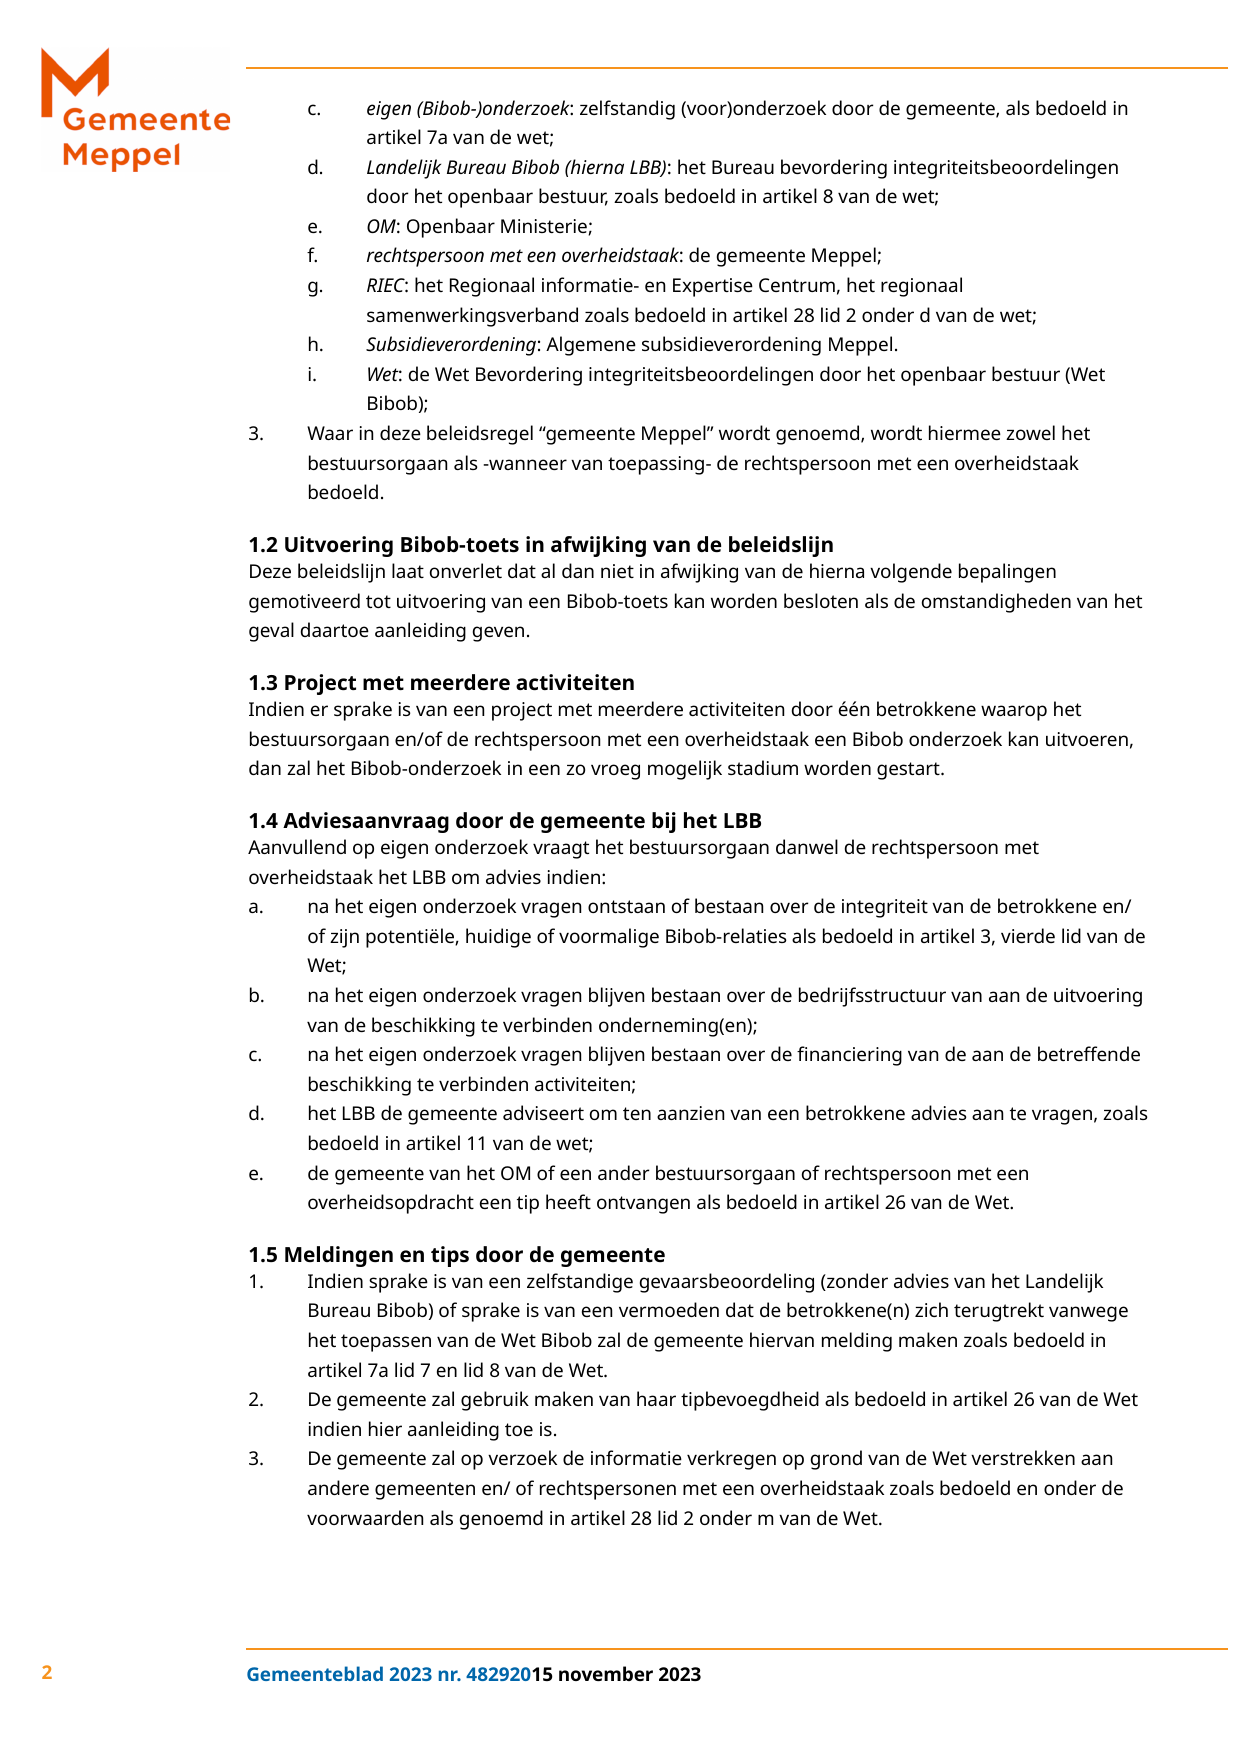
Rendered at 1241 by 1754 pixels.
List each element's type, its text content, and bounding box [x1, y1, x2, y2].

list Subsidieverordening: Algemene subsidieverordening Meppel. [307, 331, 1152, 357]
list De gemeente zal gebruik maken van haar tipbevoegdheid als bedoeld in artikel 26 van de Wet indien hier aanleiding toe is. [248, 1386, 1152, 1442]
text 1.2 Uitvoering Bibob-toets in afwijking van de beleidslijn [248, 530, 1152, 558]
list RIEC: het Regionaal informatie- en Expertise Centrum, het regionaal samenwerkingsverband zoals bedoeld in artikel 28 lid 2 onder d van de wet; [307, 272, 1152, 328]
text 1.5 Meldingen en tips door de gemeente [248, 1240, 1152, 1268]
list OM: Openbaar Ministerie; [307, 213, 1152, 239]
list Waar in deze beleidsregel “gemeente Meppel” wordt genoemd, wordt hiermee zowel het bestuursorgaan als -wanneer van toepassing- de rechtspersoon met een overheidstaak bedoeld. [248, 420, 1152, 505]
list na het eigen onderzoek vragen blijven bestaan over de financiering van de aan de betreffende beschikking te verbinden activiteiten; [248, 1041, 1152, 1097]
text Indien er sprake is van een project met meerdere activiteiten door één betrokkene waarop het bestuursorgaan en/of de rechtspersoon met een overheidstaak een Bibob onderzoek kan uitvoeren, dan zal het Bibob-onderzoek in een zo vroeg mogelijk stadium worden gestart. [248, 696, 1152, 781]
text 1.3 Project met meerdere activiteiten [248, 668, 1152, 696]
list De gemeente zal op verzoek de informatie verkregen op grond van de Wet verstrekken aan andere gemeenten en/ of rechtspersonen met een overheidstaak zoals bedoeld en onder de voorwaarden als genoemd in artikel 28 lid 2 onder m van de Wet. [248, 1446, 1152, 1531]
list rechtspersoon met een overheidstaak: de gemeente Meppel; [307, 243, 1152, 268]
text 1.4 Adviesaanvraag door de gemeente bij het LBB [248, 806, 1152, 834]
list de gemeente van het OM of een ander bestuursorgaan of rechtspersoon met een overheidsopdracht een tip heeft ontvangen als bedoeld in artikel 26 van de Wet. [248, 1160, 1152, 1215]
list na het eigen onderzoek vragen blijven bestaan over de bedrijfsstructuur van aan de uitvoering van de beschikking te verbinden onderneming(en); [248, 982, 1152, 1037]
list Wet: de Wet Bevordering integriteitsbeoordelingen door het openbaar bestuur (Wet Bibob); [307, 361, 1152, 416]
list Landelijk Bureau Bibob (hierna LBB): het Bureau bevordering integriteitsbeoordelingen door het openbaar bestuur, zoals bedoeld in artikel 8 van de wet; [307, 154, 1152, 209]
list het LBB de gemeente adviseert om ten aanzien van een betrokkene advies aan te vragen, zoals bedoeld in artikel 11 van de wet; [248, 1101, 1152, 1156]
text Aanvullend op eigen onderzoek vraagt het bestuursorgaan danwel de rechtspersoon met overheidstaak het LBB om advies indien: [248, 834, 1152, 889]
list eigen (Bibob-)onderzoek: zelfstandig (voor)onderzoek door de gemeente, als bedoeld in artikel 7a van de wet; [307, 95, 1152, 150]
picture [41, 47, 231, 172]
list Indien sprake is van een zelfstandige gevaarsbeoordeling (zonder advies van het Landelijk Bureau Bibob) of sprake is van een vermoeden dat de betrokkene(n) zich terugtrekt vanwege het toepassen van de Wet Bibob zal de gemeente hiervan melding maken zoals bedoeld in artikel 7a lid 7 en lid 8 van de Wet. [248, 1268, 1152, 1383]
text Deze beleidslijn laat onverlet dat al dan niet in afwijking van de hierna volgende bepalingen gemotiveerd tot uitvoering van een Bibob-toets kan worden besloten als de omstandigheden van het geval daartoe aanleiding geven. [248, 558, 1152, 643]
list na het eigen onderzoek vragen ontstaan of bestaan over de integriteit van de betrokkene en/ of zijn potentiële, huidige of voormalige Bibob-relaties als bedoeld in artikel 3, vierde lid van de Wet; [248, 893, 1152, 978]
